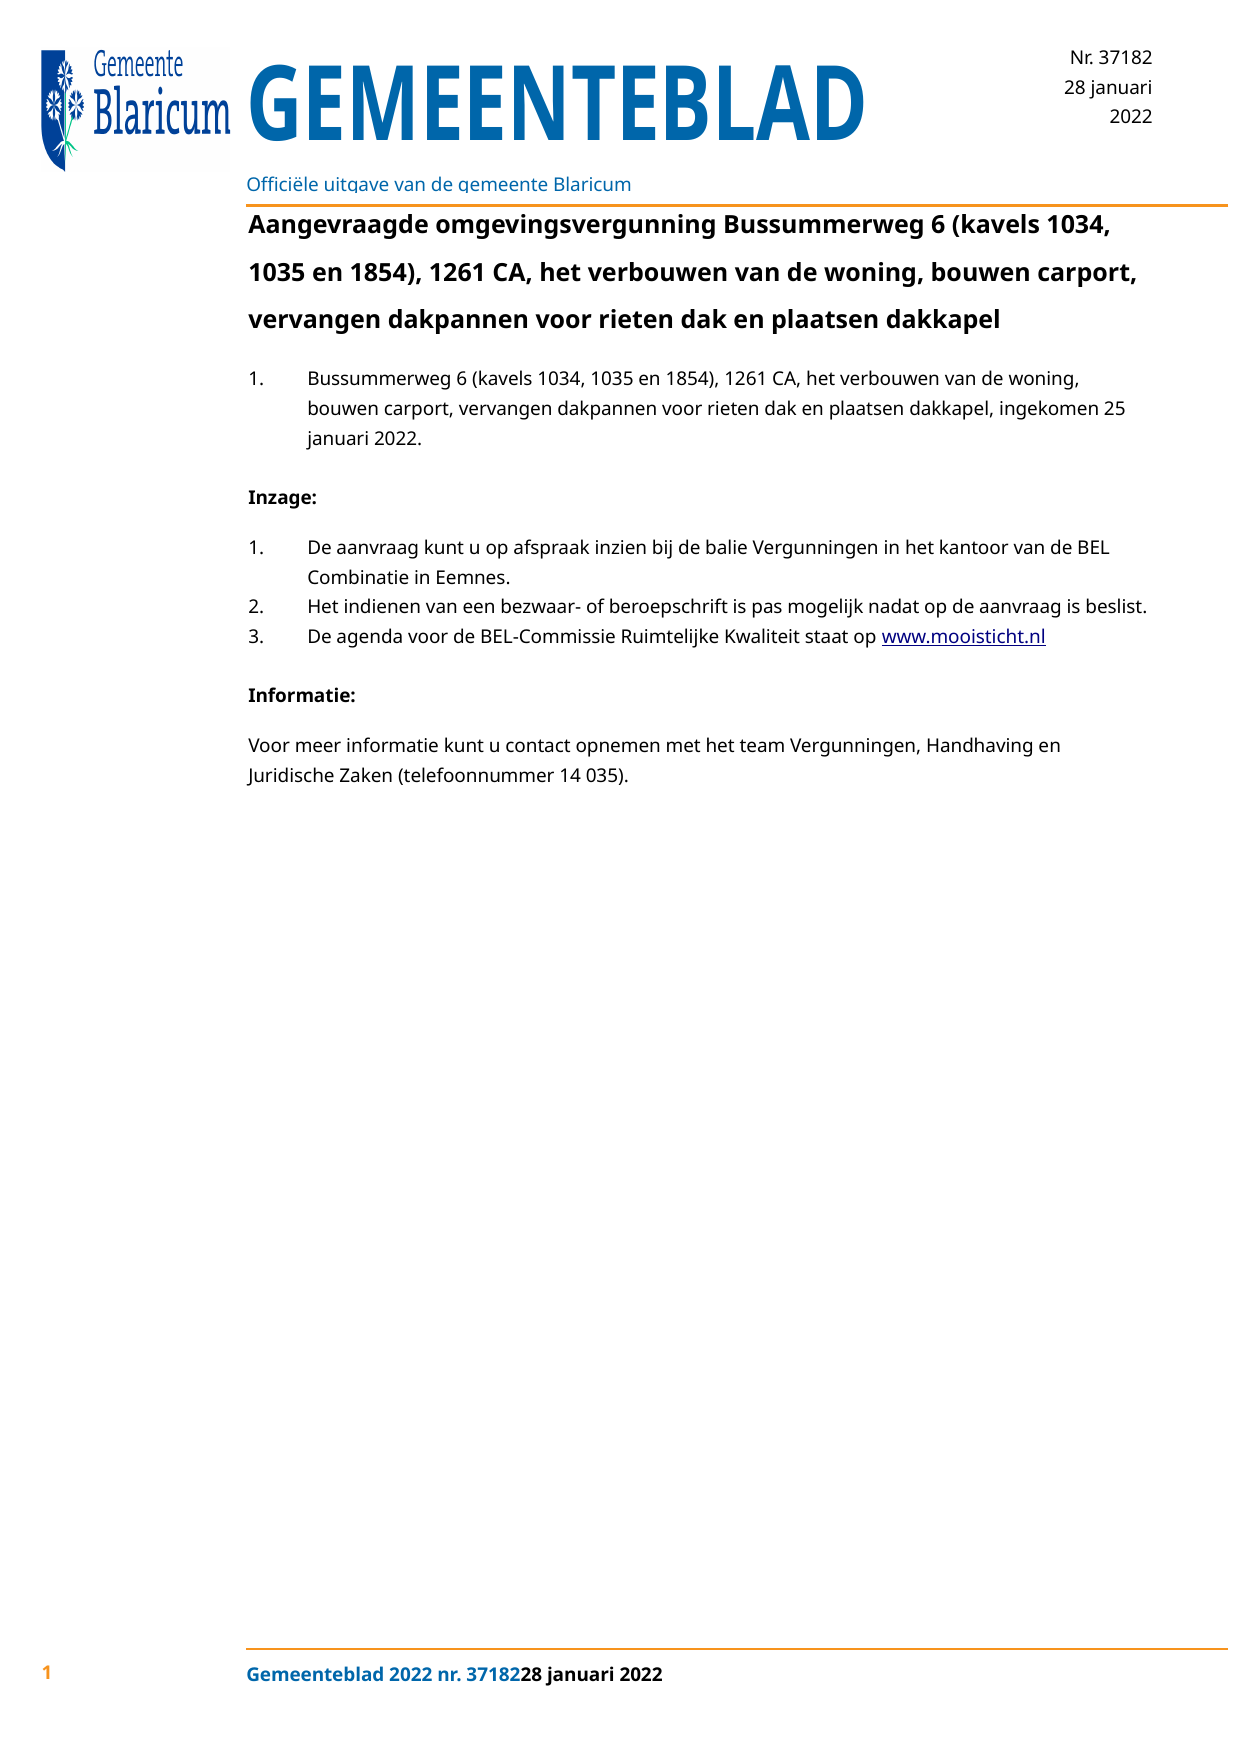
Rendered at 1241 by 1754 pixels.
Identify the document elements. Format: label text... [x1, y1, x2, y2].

picture [41, 47, 231, 172]
text Voor meer informatie kunt u contact opnemen met het team Vergunningen, Handhaving en Juridische Zaken (telefoonnummer 14 035). [248, 733, 1152, 788]
list De agenda voor de BEL-Commissie Ruimtelijke Kwaliteit staat op www.mooisticht.nl [248, 623, 1152, 649]
list Bussummerweg 6 (kavels 1034, 1035 en 1854), 1261 CA, het verbouwen van de woning, bouwen carport, vervangen dakpannen voor rieten dak en plaatsen dakkapel, ingekomen 25 januari 2022. [248, 366, 1152, 450]
text Aangevraagde omgevingsvergunning Bussummerweg 6 (kavels 1034, 1035 en 1854), 1261 CA, het verbouwen van de woning, bouwen carport, vervangen dakpannen voor rieten dak en plaatsen dakkapel [248, 207, 1152, 336]
list De aanvraag kunt u op afspraak inzien bij de balie Vergunningen in het kantoor van de BEL Combinatie in Eemnes. [248, 534, 1152, 589]
list Het indienen van een bezwaar- of beroepschrift is pas mogelijk nadat op de aanvraag is beslist. [248, 593, 1152, 619]
text Inzage: [248, 484, 1152, 509]
text Informatie: [248, 682, 1152, 708]
